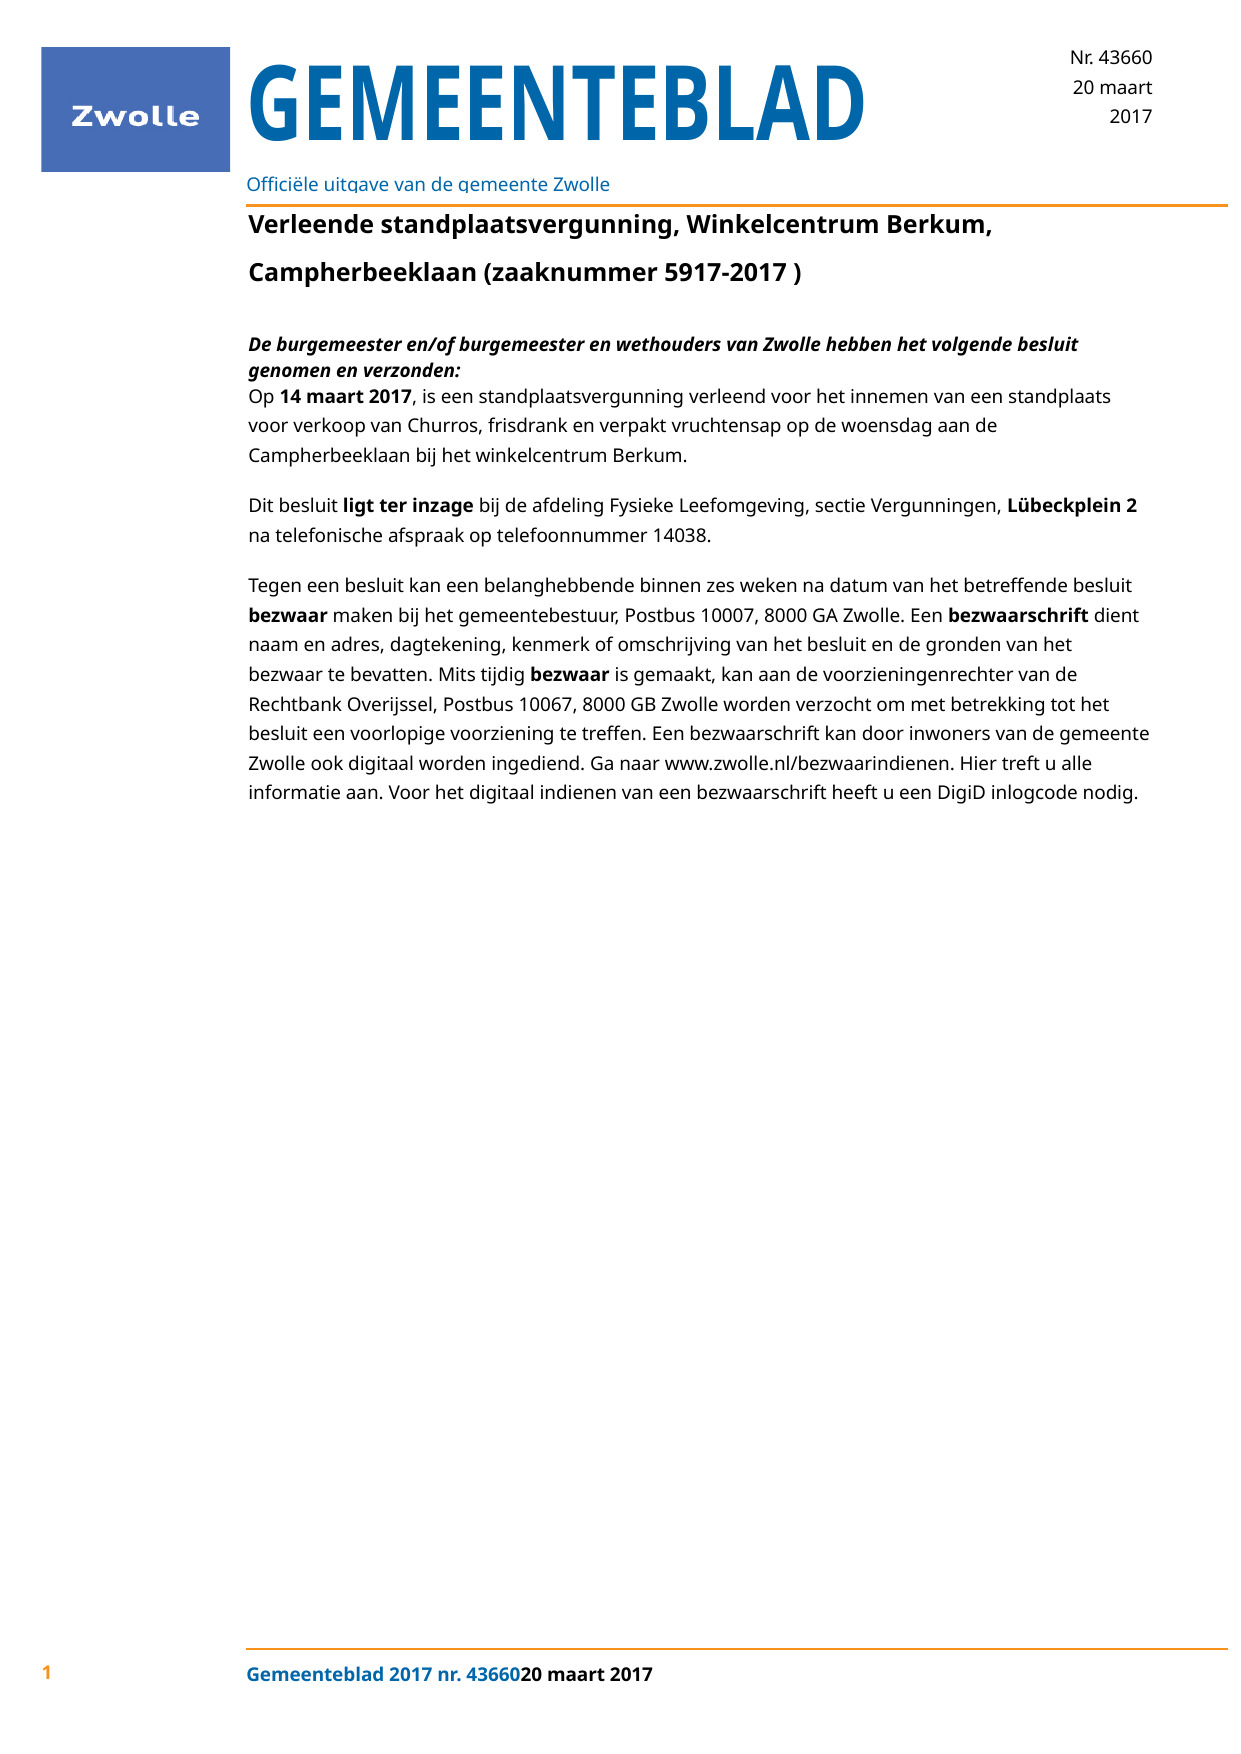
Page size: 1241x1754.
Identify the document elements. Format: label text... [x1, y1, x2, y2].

text De burgemeester en/of burgemeester en wethouders van Zwolle hebben het volgende besluit genomen en verzonden: [248, 331, 1152, 383]
text Op 14 maart 2017, is een standplaatsvergunning verleend voor het innemen van een standplaats voor verkoop van Churros, frisdrank en verpakt vruchtensap op de woensdag aan de Campherbeeklaan bij het winkelcentrum Berkum. [248, 383, 1152, 468]
text Tegen een besluit kan een belanghebbende binnen zes weken na datum van het betreffende besluit bezwaar maken bij het gemeentebestuur, Postbus 10007, 8000 GA Zwolle. Een bezwaarschrift dient naam en adres, dagtekening, kenmerk of omschrijving van het besluit en de gronden van het bezwaar te bevatten. Mits tijdig bezwaar is gemaakt, kan aan de voorzieningenrechter van de Rechtbank Overijssel, Postbus 10067, 8000 GB Zwolle worden verzocht om met betrekking tot het besluit een voorlopige voorziening te treffen. Een bezwaarschrift kan door inwoners van de gemeente Zwolle ook digitaal worden ingediend. Ga naar www.zwolle.nl/bezwaarindienen. Hier treft u alle informatie aan. Voor het digitaal indienen van een bezwaarschrift heeft u een DigiD inlogcode nodig. [248, 572, 1152, 805]
text Verleende standplaatsvergunning, Winkelcentrum Berkum, Campherbeeklaan (zaaknummer 5917-2017 ) [248, 207, 1152, 288]
picture [41, 47, 231, 172]
text Dit besluit ligt ter inzage bij de afdeling Fysieke Leefomgeving, sectie Vergunningen, Lübeckplein 2 na telefonische afspraak op telefoonnummer 14038. [248, 492, 1152, 548]
